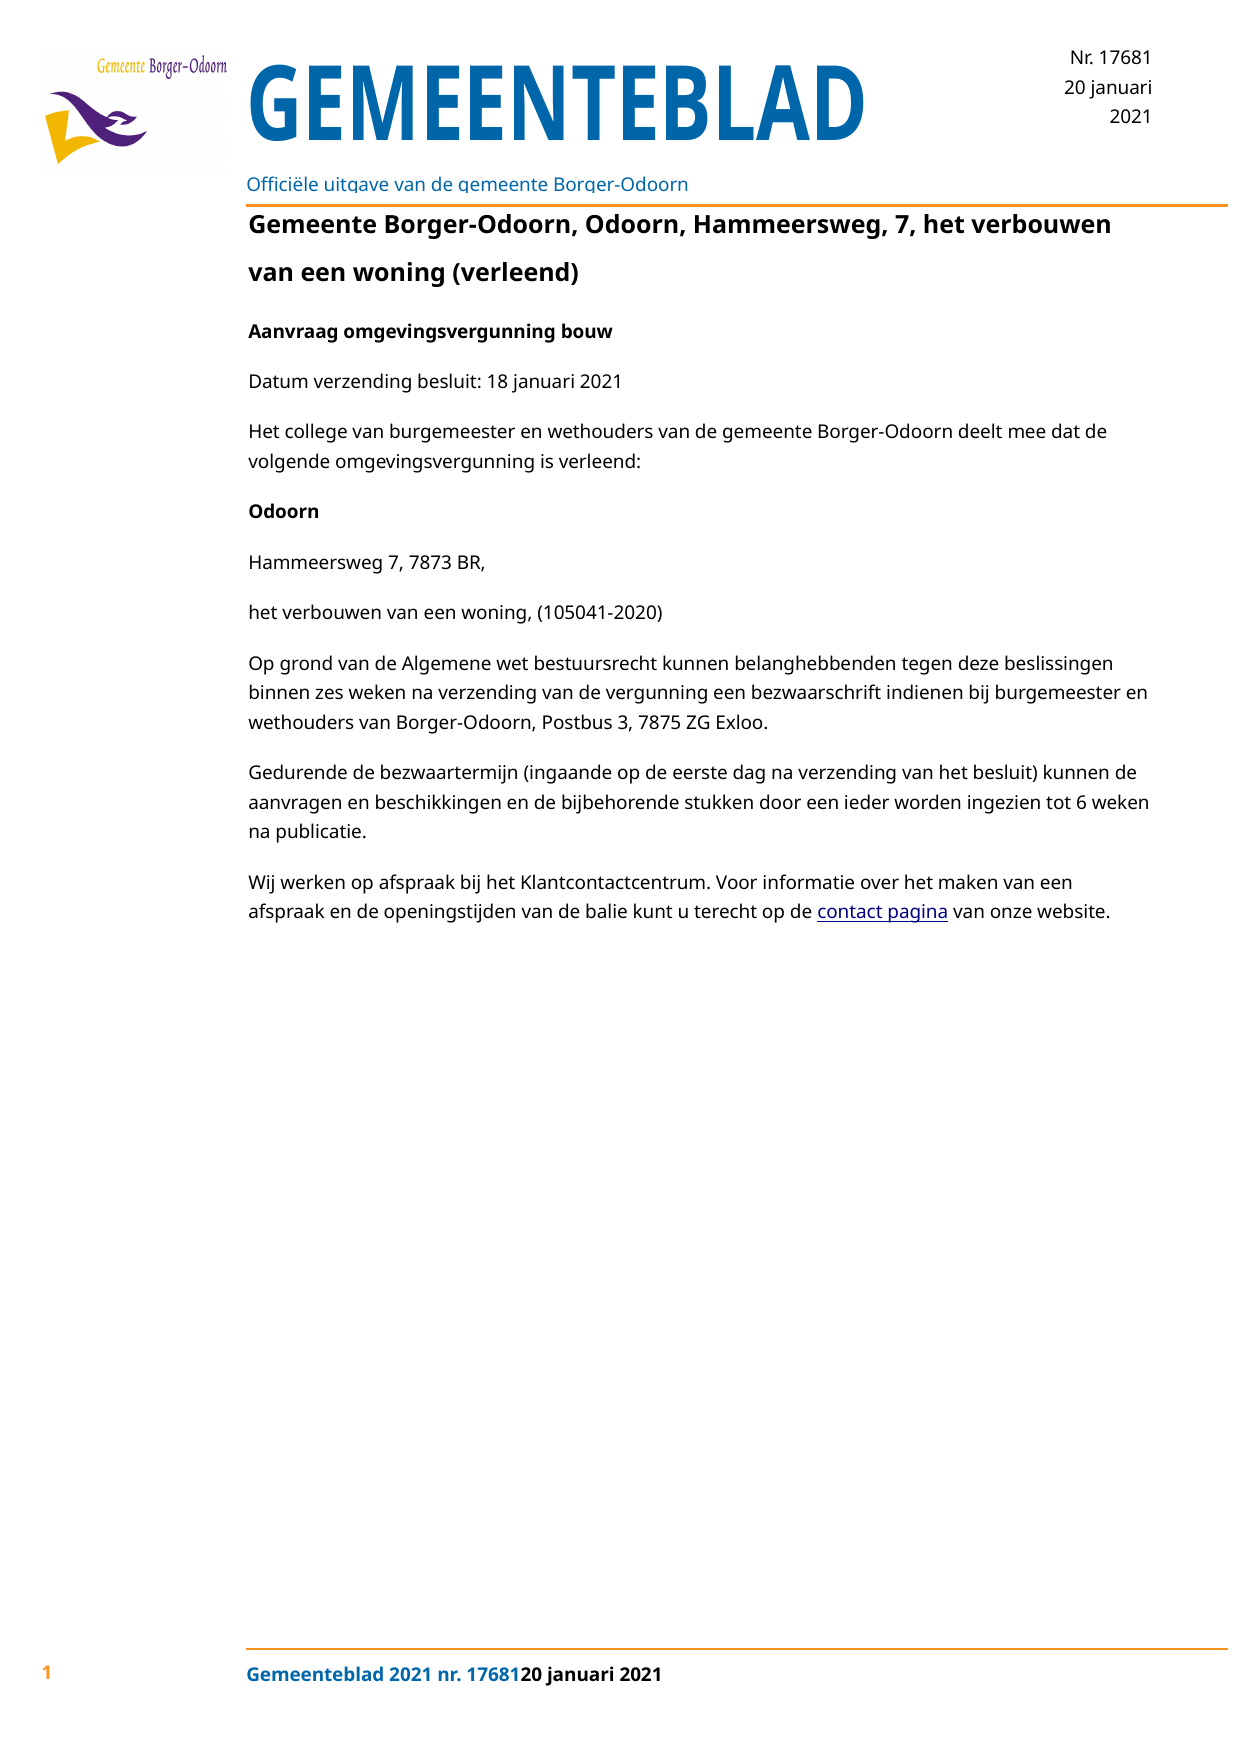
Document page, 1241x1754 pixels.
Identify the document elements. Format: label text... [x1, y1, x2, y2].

text Op grond van de Algemene wet bestuursrecht kunnen belanghebbenden tegen deze beslissingen binnen zes weken na verzending van de vergunning een bezwaarschrift indienen bij burgemeester en wethouders van Borger-Odoorn, Postbus 3, 7875 ZG Exloo. [248, 650, 1152, 735]
text Hammeersweg 7, 7873 BR, [248, 549, 1152, 575]
text Het college van burgemeester en wethouders van de gemeente Borger-Odoorn deelt mee dat de volgende omgevingsvergunning is verleend: [248, 419, 1152, 474]
text Wij werken op afspraak bij het Klantcontactcentrum. Voor informatie over het maken van een afspraak en de openingstijden van de balie kunt u terecht op de contact pagina van onze website. [248, 869, 1152, 924]
text Aanvraag omgevingsvergunning bouw [248, 318, 1152, 344]
text Gedurende de bezwaartermijn (ingaande op de eerste dag na verzending van het besluit) kunnen de aanvragen en beschikkingen en de bijbehorende stukken door een ieder worden ingezien tot 6 weken na publicatie. [248, 759, 1152, 844]
picture [41, 47, 231, 172]
text Odoorn [248, 499, 1152, 524]
text Gemeente Borger-Odoorn, Odoorn, Hammeersweg, 7, het verbouwen van een woning (verleend) [248, 207, 1152, 288]
text het verbouwen van een woning, (105041-2020) [248, 599, 1152, 625]
text Datum verzending besluit: 18 januari 2021 [248, 368, 1152, 394]
